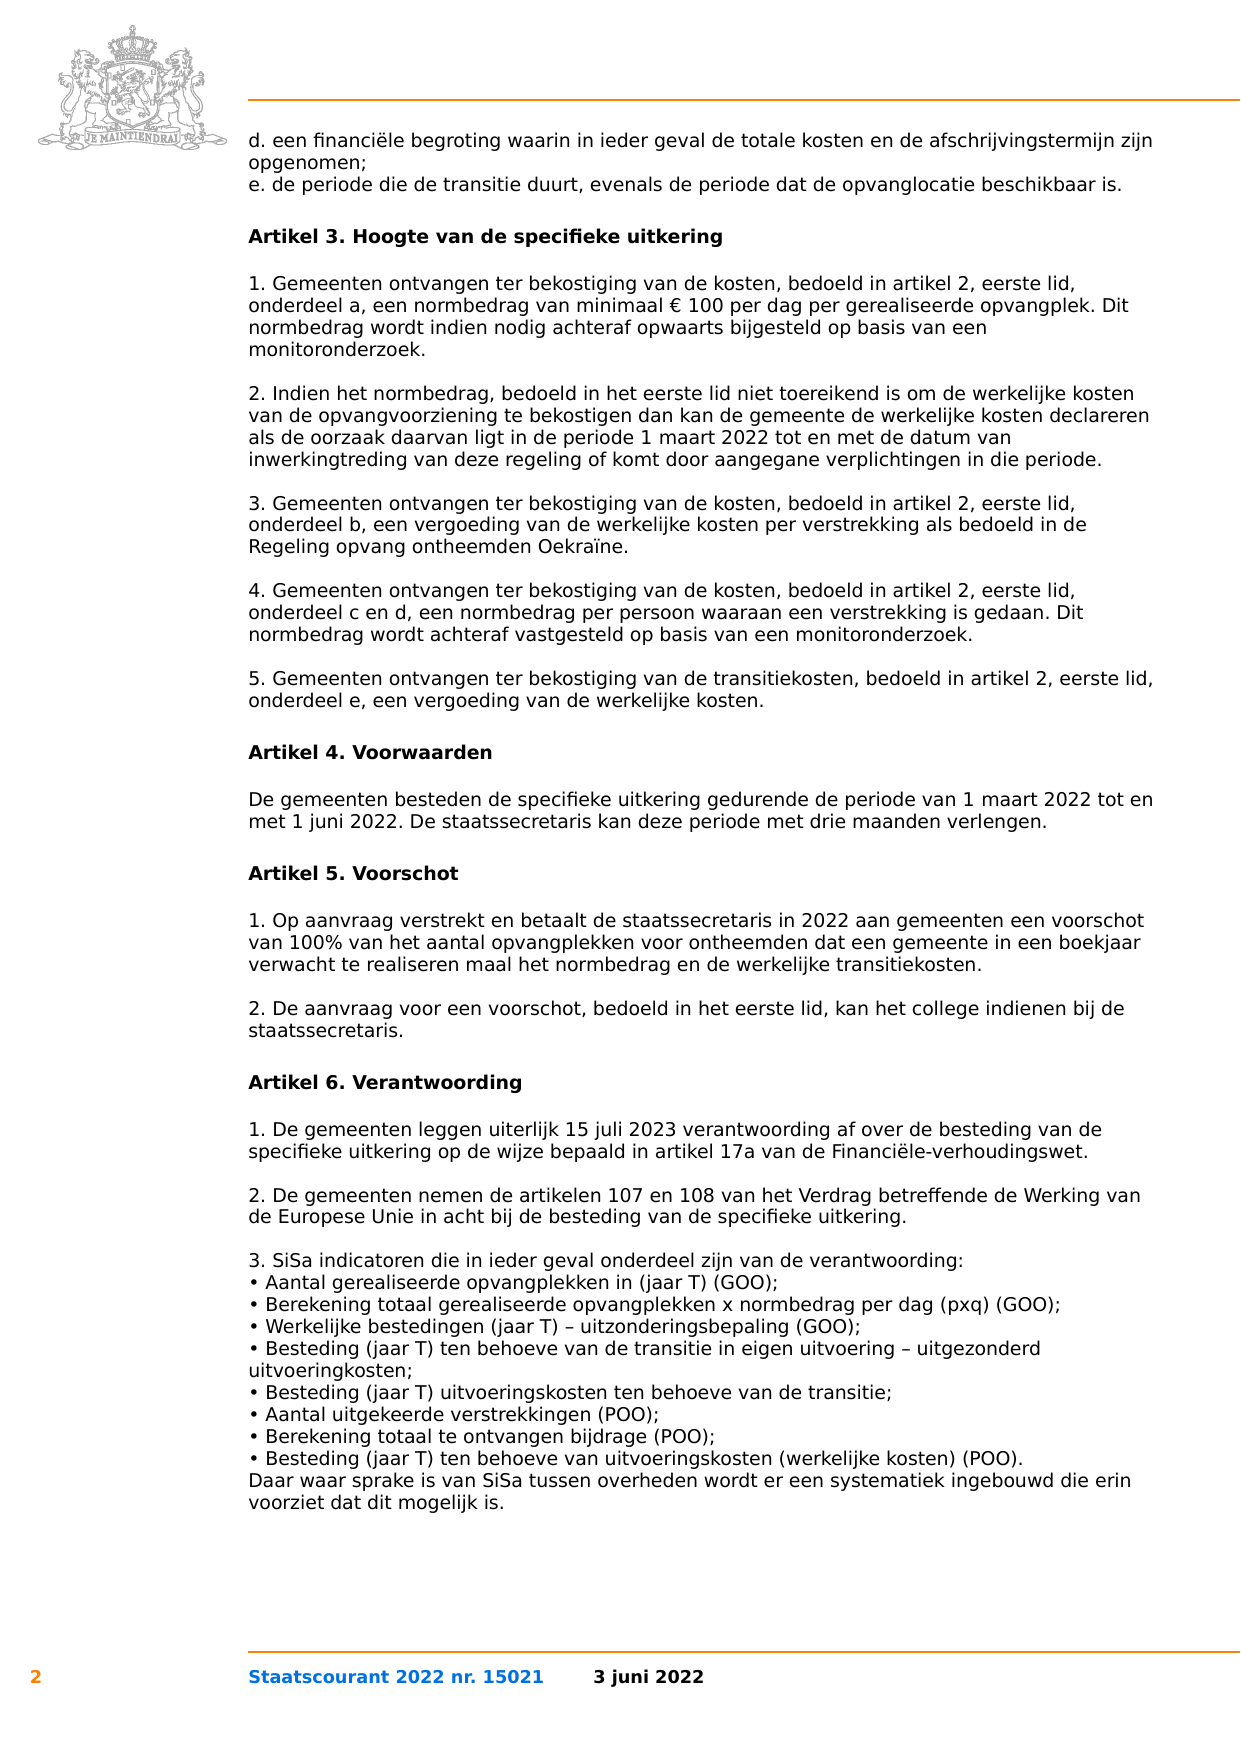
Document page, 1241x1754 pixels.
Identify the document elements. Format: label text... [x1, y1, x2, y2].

text 2. De aanvraag voor een voorschot, bedoeld in het eerste lid, kan het college indienen bij de staatssecretaris. [248, 998, 1163, 1042]
text 2. De gemeenten nemen de artikelen 107 en 108 van het Verdrag betreffende de Werking van de Europese Unie in acht bij de besteding van de specifieke uitkering. [248, 1184, 1163, 1228]
text • Besteding (jaar T) ten behoeve van uitvoeringskosten (werkelijke kosten) (POO). [248, 1448, 1163, 1470]
text 1. Gemeenten ontvangen ter bekostiging van de kosten, bedoeld in artikel 2, eerste lid, onderdeel a, een normbedrag van minimaal € 100 per dag per gerealiseerde opvangplek. Dit normbedrag wordt indien nodig achteraf opwaarts bijgesteld op basis van een monitoronderzoek. [248, 273, 1163, 361]
picture [38, 25, 227, 150]
text 2. Indien het normbedrag, bedoeld in het eerste lid niet toereikend is om de werkelijke kosten van de opvangvoorziening te bekostigen dan kan de gemeente de werkelijke kosten declareren als de oorzaak daarvan ligt in de periode 1 maart 2022 tot en met de datum van inwerkingtreding van deze regeling of komt door aangegane verplichtingen in die periode. [248, 383, 1163, 471]
text e. de periode die de transitie duurt, evenals de periode dat de opvanglocatie beschikbaar is. [248, 174, 1163, 196]
text Daar waar sprake is van SiSa tussen overheden wordt er een systematiek ingebouwd die erin voorziet dat dit mogelijk is. [248, 1470, 1163, 1514]
subtitle Artikel 5. Voorschot [248, 863, 1163, 885]
text 3. SiSa indicatoren die in ieder geval onderdeel zijn van de verantwoording: [248, 1250, 1163, 1272]
text d. een financiële begroting waarin in ieder geval de totale kosten en de afschrijvingstermijn zijn opgenomen; [248, 130, 1163, 174]
text • Berekening totaal gerealiseerde opvangplekken x normbedrag per dag (pxq) (GOO); [248, 1294, 1163, 1316]
text 1. Op aanvraag verstrekt en betaalt de staatssecretaris in 2022 aan gemeenten een voorschot van 100% van het aantal opvangplekken voor ontheemden dat een gemeente in een boekjaar verwacht te realiseren maal het normbedrag en de werkelijke transitiekosten. [248, 910, 1163, 976]
text • Werkelijke bestedingen (jaar T) – uitzonderingsbepaling (GOO); [248, 1316, 1163, 1338]
text 5. Gemeenten ontvangen ter bekostiging van de transitiekosten, bedoeld in artikel 2, eerste lid, onderdeel e, een vergoeding van de werkelijke kosten. [248, 668, 1163, 712]
text • Berekening totaal te ontvangen bijdrage (POO); [248, 1426, 1163, 1448]
subtitle Artikel 3. Hoogte van de specifieke uitkering [248, 226, 1163, 248]
text • Aantal uitgekeerde verstrekkingen (POO); [248, 1404, 1163, 1426]
text 4. Gemeenten ontvangen ter bekostiging van de kosten, bedoeld in artikel 2, eerste lid, onderdeel c en d, een normbedrag per persoon waaraan een verstrekking is gedaan. Dit normbedrag wordt achteraf vastgesteld op basis van een monitoronderzoek. [248, 580, 1163, 646]
text • Besteding (jaar T) uitvoeringskosten ten behoeve van de transitie; [248, 1382, 1163, 1404]
text • Besteding (jaar T) ten behoeve van de transitie in eigen uitvoering – uitgezonderd uitvoeringkosten; [248, 1338, 1163, 1382]
subtitle Artikel 4. Voorwaarden [248, 742, 1163, 764]
text De gemeenten besteden de specifieke uitkering gedurende de periode van 1 maart 2022 tot en met 1 juni 2022. De staatssecretaris kan deze periode met drie maanden verlengen. [248, 789, 1163, 833]
subtitle Artikel 6. Verantwoording [248, 1072, 1163, 1094]
text • Aantal gerealiseerde opvangplekken in (jaar T) (GOO); [248, 1272, 1163, 1294]
text 3. Gemeenten ontvangen ter bekostiging van de kosten, bedoeld in artikel 2, eerste lid, onderdeel b, een vergoeding van de werkelijke kosten per verstrekking als bedoeld in de Regeling opvang ontheemden Oekraïne. [248, 492, 1163, 558]
text 1. De gemeenten leggen uiterlijk 15 juli 2023 verantwoording af over de besteding van de specifieke uitkering op de wijze bepaald in artikel 17a van de Financiële-verhoudingswet. [248, 1119, 1163, 1163]
